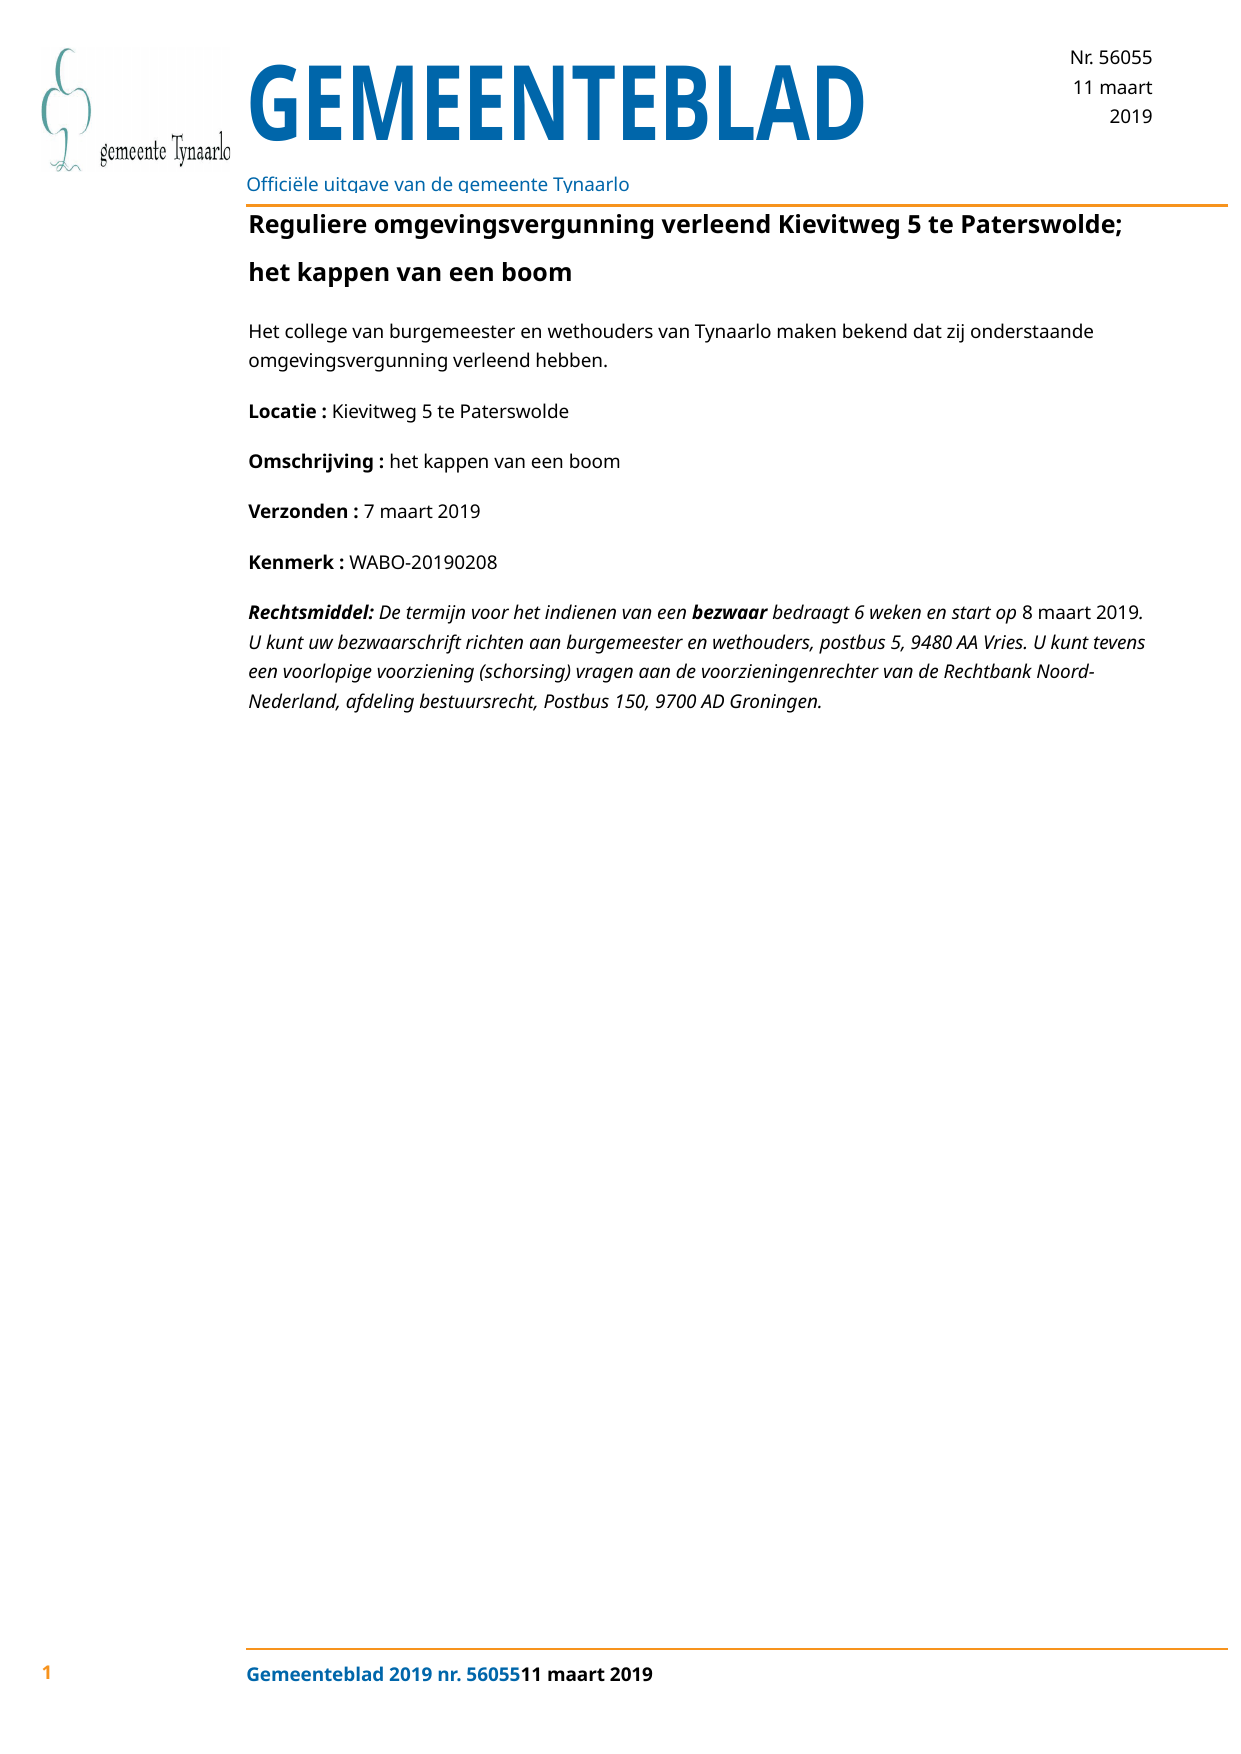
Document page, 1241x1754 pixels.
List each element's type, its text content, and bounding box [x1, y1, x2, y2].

text Reguliere omgevingsvergunning verleend Kievitweg 5 te Paterswolde; het kappen van een boom [248, 207, 1152, 288]
picture [41, 47, 231, 172]
text Kenmerk : WABO-20190208 [248, 549, 1152, 575]
text Het college van burgemeester en wethouders van Tynaarlo maken bekend dat zij onderstaande omgevingsvergunning verleend hebben. [248, 318, 1152, 373]
text Verzonden : 7 maart 2019 [248, 499, 1152, 524]
text Omschrijving : het kappen van een boom [248, 448, 1152, 474]
text Locatie : Kievitweg 5 te Paterswolde [248, 398, 1152, 424]
text Rechtsmiddel: De termijn voor het indienen van een bezwaar bedraagt 6 weken en start op 8 maart 2019. U kunt uw bezwaarschrift richten aan burgemeester en wethouders, postbus 5, 9480 AA Vries. U kunt tevens een voorlopige voorziening (schorsing) vragen aan de voorzieningenrechter van de Rechtbank Noord-Nederland, afdeling bestuursrecht, Postbus 150, 9700 AD Groningen. [248, 599, 1152, 714]
